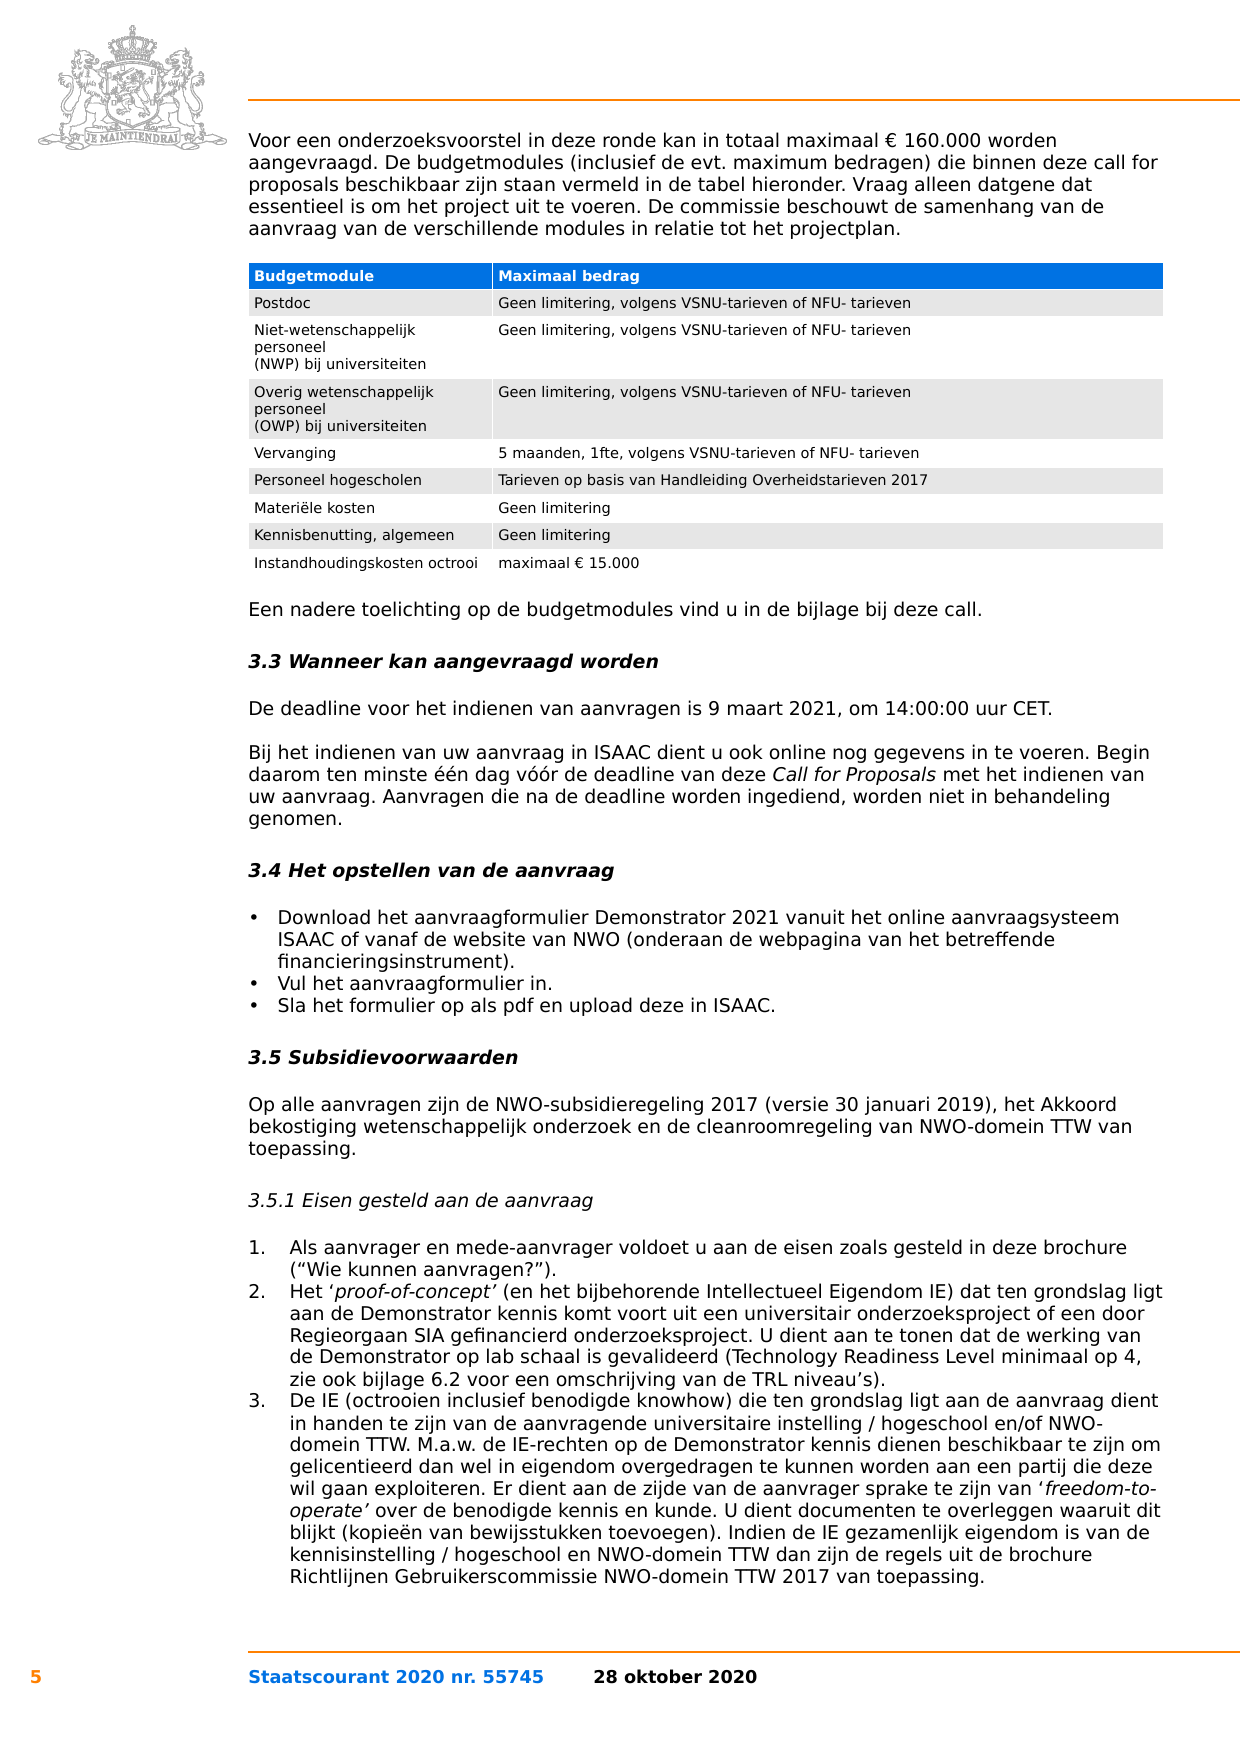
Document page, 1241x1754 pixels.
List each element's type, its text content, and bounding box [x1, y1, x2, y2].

table_cell Geen limitering [493, 495, 1163, 521]
picture [38, 25, 227, 150]
table_cell Postdoc [249, 290, 492, 316]
text De deadline voor het indienen van aanvragen is 9 maart 2021, om 14:00:00 uur CET. [248, 698, 1163, 720]
text 2. Het ‘proof-of-concept’ (en het bijbehorende Intellectueel Eigendom IE) dat ten grondslag ligt aan de Demonstrator kennis komt voort uit een universitair onderzoeksproject of een door Regieorgaan SIA gefinancierd onderzoeksproject. U dient aan te tonen dat de werking van de Demonstrator op lab schaal is gevalideerd (Technology Readiness Level minimaal op 4, zie ook bijlage 6.2 voor een omschrijving van de TRL niveau’s). [248, 1281, 1163, 1390]
table_cell Kennisbenutting, algemeen [249, 523, 492, 549]
text Bij het indienen van uw aanvraag in ISAAC dient u ook online nog gegevens in te voeren. Begin daarom ten minste één dag vóór de deadline van deze Call for Proposals met het indienen van uw aanvraag. Aanvragen die na de deadline worden ingediend, worden niet in behandeling genomen. [248, 742, 1163, 830]
subtitle 3.3 Wanneer kan aangevraagd worden [248, 651, 1163, 673]
text Voor een onderzoeksvoorstel in deze ronde kan in totaal maximaal € 160.000 worden aangevraagd. De budgetmodules (inclusief de evt. maximum bedragen) die binnen deze call for proposals beschikbaar zijn staan vermeld in de tabel hieronder. Vraag alleen datgene dat essentieel is om het project uit te voeren. De commissie beschouwt de samenhang van de aanvraag van de verschillende modules in relatie tot het projectplan. [248, 130, 1163, 240]
text 1. Als aanvrager en mede-aanvrager voldoet u aan de eisen zoals gesteld in deze brochure (“Wie kunnen aanvragen?”). [248, 1237, 1163, 1281]
text Een nadere toelichting op de budgetmodules vind u in de bijlage bij deze call. [248, 599, 1163, 621]
table_cell Geen limitering, volgens VSNU-tarieven of NFU- tarieven [493, 379, 1163, 439]
table_cell Personeel hogescholen [249, 468, 492, 494]
table_header Maximaal bedrag [493, 263, 1163, 289]
table_cell Niet-wetenschappelijk personeel (NWP) bij universiteiten [249, 318, 492, 378]
text Op alle aanvragen zijn de NWO-subsidieregeling 2017 (versie 30 januari 2019), het Akkoord bekostiging wetenschappelijk onderzoek en de cleanroomregeling van NWO-domein TTW van toepassing. [248, 1094, 1163, 1159]
table_cell Materiële kosten [249, 495, 492, 521]
table_cell Geen limitering [493, 523, 1163, 549]
text • Sla het formulier op als pdf en upload deze in ISAAC. [248, 995, 1163, 1017]
subtitle 3.5 Subsidievoorwaarden [248, 1047, 1163, 1069]
table_cell Overig wetenschappelijk personeel (OWP) bij universiteiten [249, 379, 492, 439]
text 3. De IE (octrooien inclusief benodigde knowhow) die ten grondslag ligt aan de aanvraag dient in handen te zijn van de aanvragende universitaire instelling / hogeschool en/of NWO-domein TTW. M.a.w. de IE-rechten op de Demonstrator kennis dienen beschikbaar te zijn om gelicentieerd dan wel in eigendom overgedragen te kunnen worden aan een partij die deze wil gaan exploiteren. Er dient aan de zijde van de aanvrager sprake te zijn van ‘freedom-to-operate’ over de benodigde kennis en kunde. U dient documenten te overleggen waaruit dit blijkt (kopieën van bewijsstukken toevoegen). Indien de IE gezamenlijk eigendom is van de kennisinstelling / hogeschool en NWO-domein TTW dan zijn de regels uit de brochure Richtlijnen Gebruikerscommissie NWO-domein TTW 2017 van toepassing. [248, 1390, 1163, 1588]
table_cell Tarieven op basis van Handleiding Overheidstarieven 2017 [493, 468, 1163, 494]
text • Download het aanvraagformulier Demonstrator 2021 vanuit het online aanvraagsysteem ISAAC of vanaf de website van NWO (onderaan de webpagina van het betreffende financieringsinstrument). [248, 907, 1163, 973]
table_header Budgetmodule [249, 263, 492, 289]
text • Vul het aanvraagformulier in. [248, 973, 1163, 995]
table_cell Geen limitering, volgens VSNU-tarieven of NFU- tarieven [493, 290, 1163, 316]
table_cell Geen limitering, volgens VSNU-tarieven of NFU- tarieven [493, 318, 1163, 378]
subtitle 3.4 Het opstellen van de aanvraag [248, 860, 1163, 882]
table_cell maximaal € 15.000 [493, 550, 1163, 576]
table_cell 5 maanden, 1fte, volgens VSNU-tarieven of NFU- tarieven [493, 440, 1163, 467]
table_cell Instandhoudingskosten octrooi [249, 550, 492, 576]
table_cell Vervanging [249, 440, 492, 467]
subtitle 3.5.1 Eisen gesteld aan de aanvraag [248, 1189, 1163, 1212]
